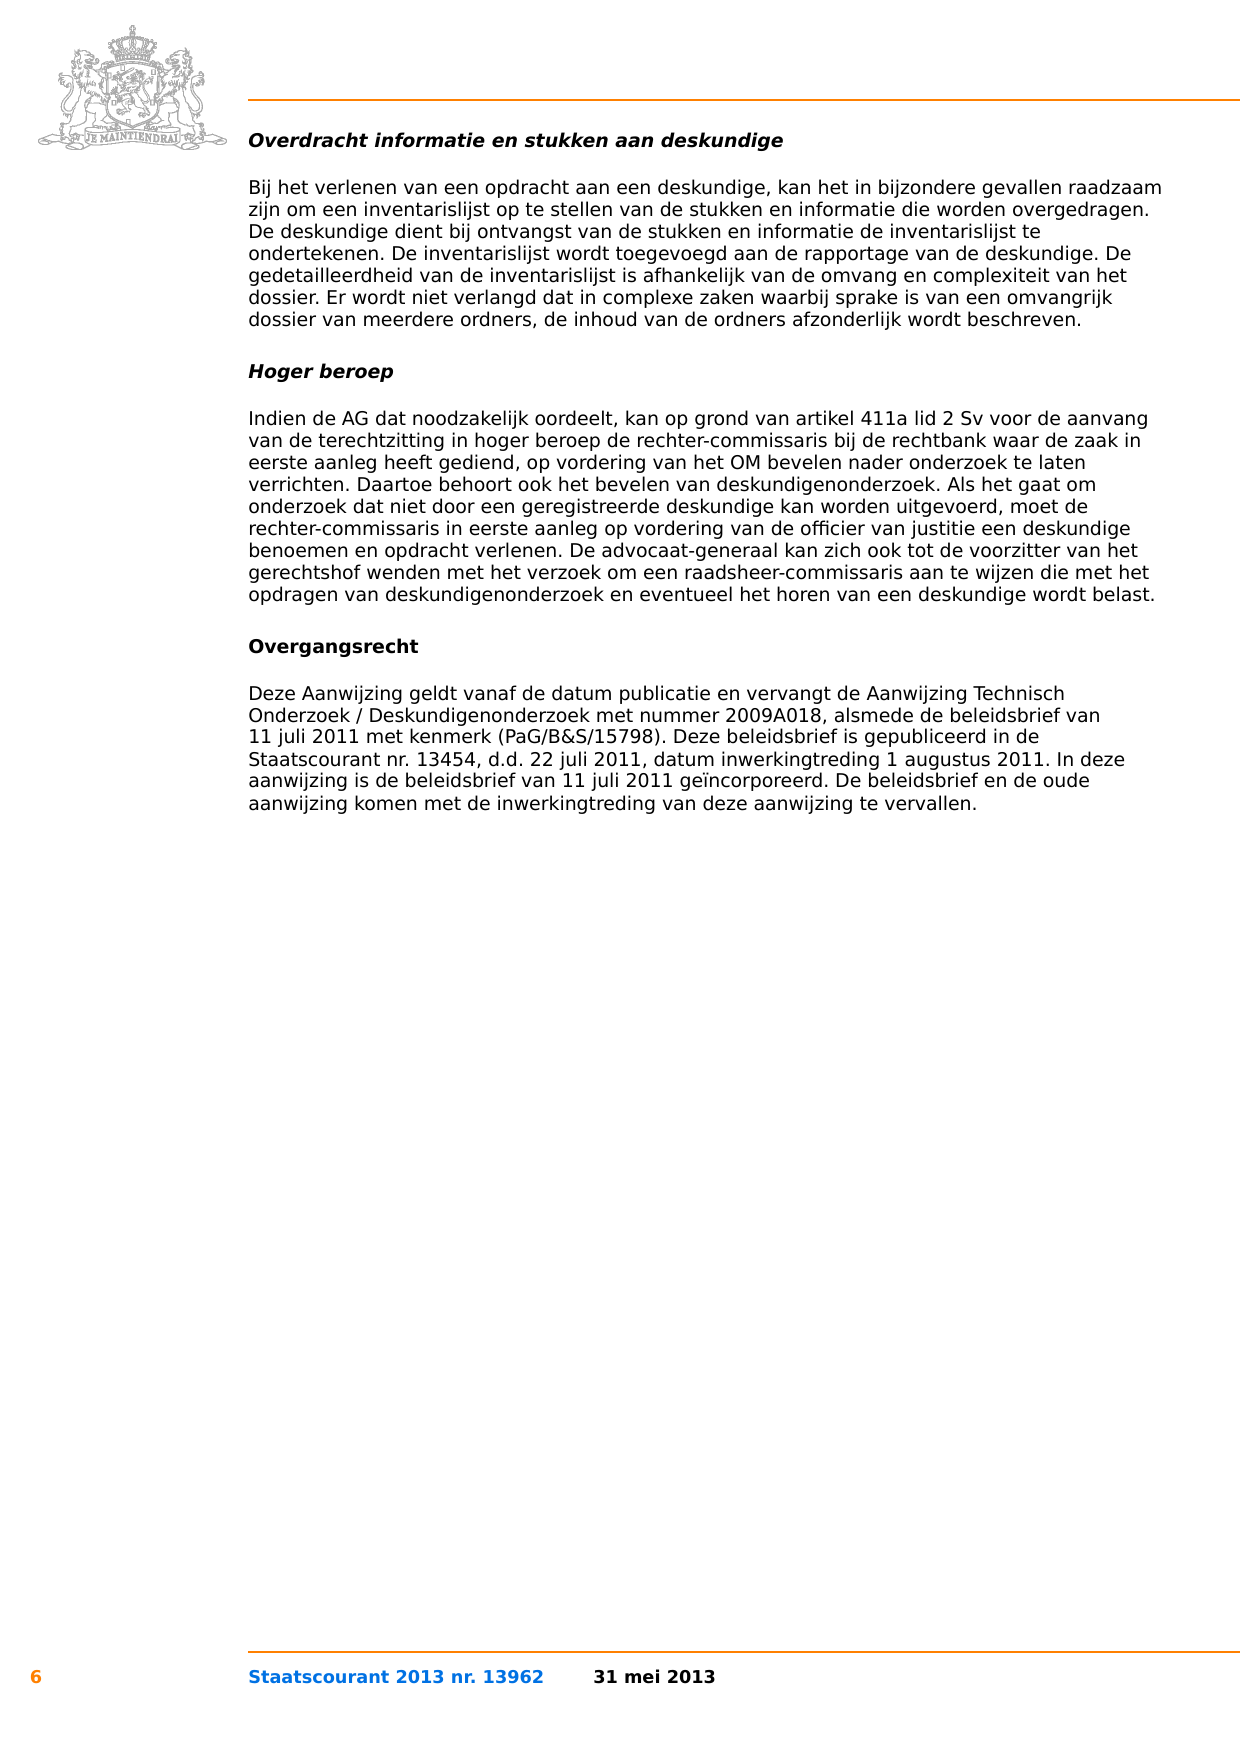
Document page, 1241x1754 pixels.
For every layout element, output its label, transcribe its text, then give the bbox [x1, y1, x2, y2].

text Indien de AG dat noodzakelijk oordeelt, kan op grond van artikel 411a lid 2 Sv voor de aanvang van de terechtzitting in hoger beroep de rechter-commissaris bij de rechtbank waar de zaak in eerste aanleg heeft gediend, op vordering van het OM bevelen nader onderzoek te laten verrichten. Daartoe behoort ook het bevelen van deskundigenonderzoek. Als het gaat om onderzoek dat niet door een geregistreerde deskundige kan worden uitgevoerd, moet de rechter-commissaris in eerste aanleg op vordering van de officier van justitie een deskundige benoemen en opdracht verlenen. De advocaat-generaal kan zich ook tot de voorzitter van het gerechtshof wenden met het verzoek om een raadsheer-commissaris aan te wijzen die met het opdragen van deskundigenonderzoek en eventueel het horen van een deskundige wordt belast. [248, 408, 1163, 606]
subtitle Hoger beroep [248, 361, 1163, 383]
subtitle Overgangsrecht [248, 636, 1163, 657]
subtitle Overdracht informatie en stukken aan deskundige [248, 130, 1163, 152]
text Deze Aanwijzing geldt vanaf de datum publicatie en vervangt de Aanwijzing Technisch Onderzoek / Deskundigenonderzoek met nummer 2009A018, alsmede de beleidsbrief van 11 juli 2011 met kenmerk (PaG/B&S/15798). Deze beleidsbrief is gepubliceerd in de Staatscourant nr. 13454, d.d. 22 juli 2011, datum inwerkingtreding 1 augustus 2011. In deze aanwijzing is de beleidsbrief van 11 juli 2011 geïncorporeerd. De beleidsbrief en de oude aanwijzing komen met de inwerkingtreding van deze aanwijzing te vervallen. [248, 682, 1163, 814]
picture [38, 25, 227, 150]
text De deskundige dient bij ontvangst van de stukken en informatie de inventarislijst te ondertekenen. De inventarislijst wordt toegevoegd aan de rapportage van de deskundige. De gedetailleerdheid van de inventarislijst is afhankelijk van de omvang en complexiteit van het dossier. Er wordt niet verlangd dat in complexe zaken waarbij sprake is van een omvangrijk dossier van meerdere ordners, de inhoud van de ordners afzonderlijk wordt beschreven. [248, 221, 1163, 331]
text Bij het verlenen van een opdracht aan een deskundige, kan het in bijzondere gevallen raadzaam zijn om een inventarislijst op te stellen van de stukken en informatie die worden overgedragen. [248, 177, 1163, 221]
